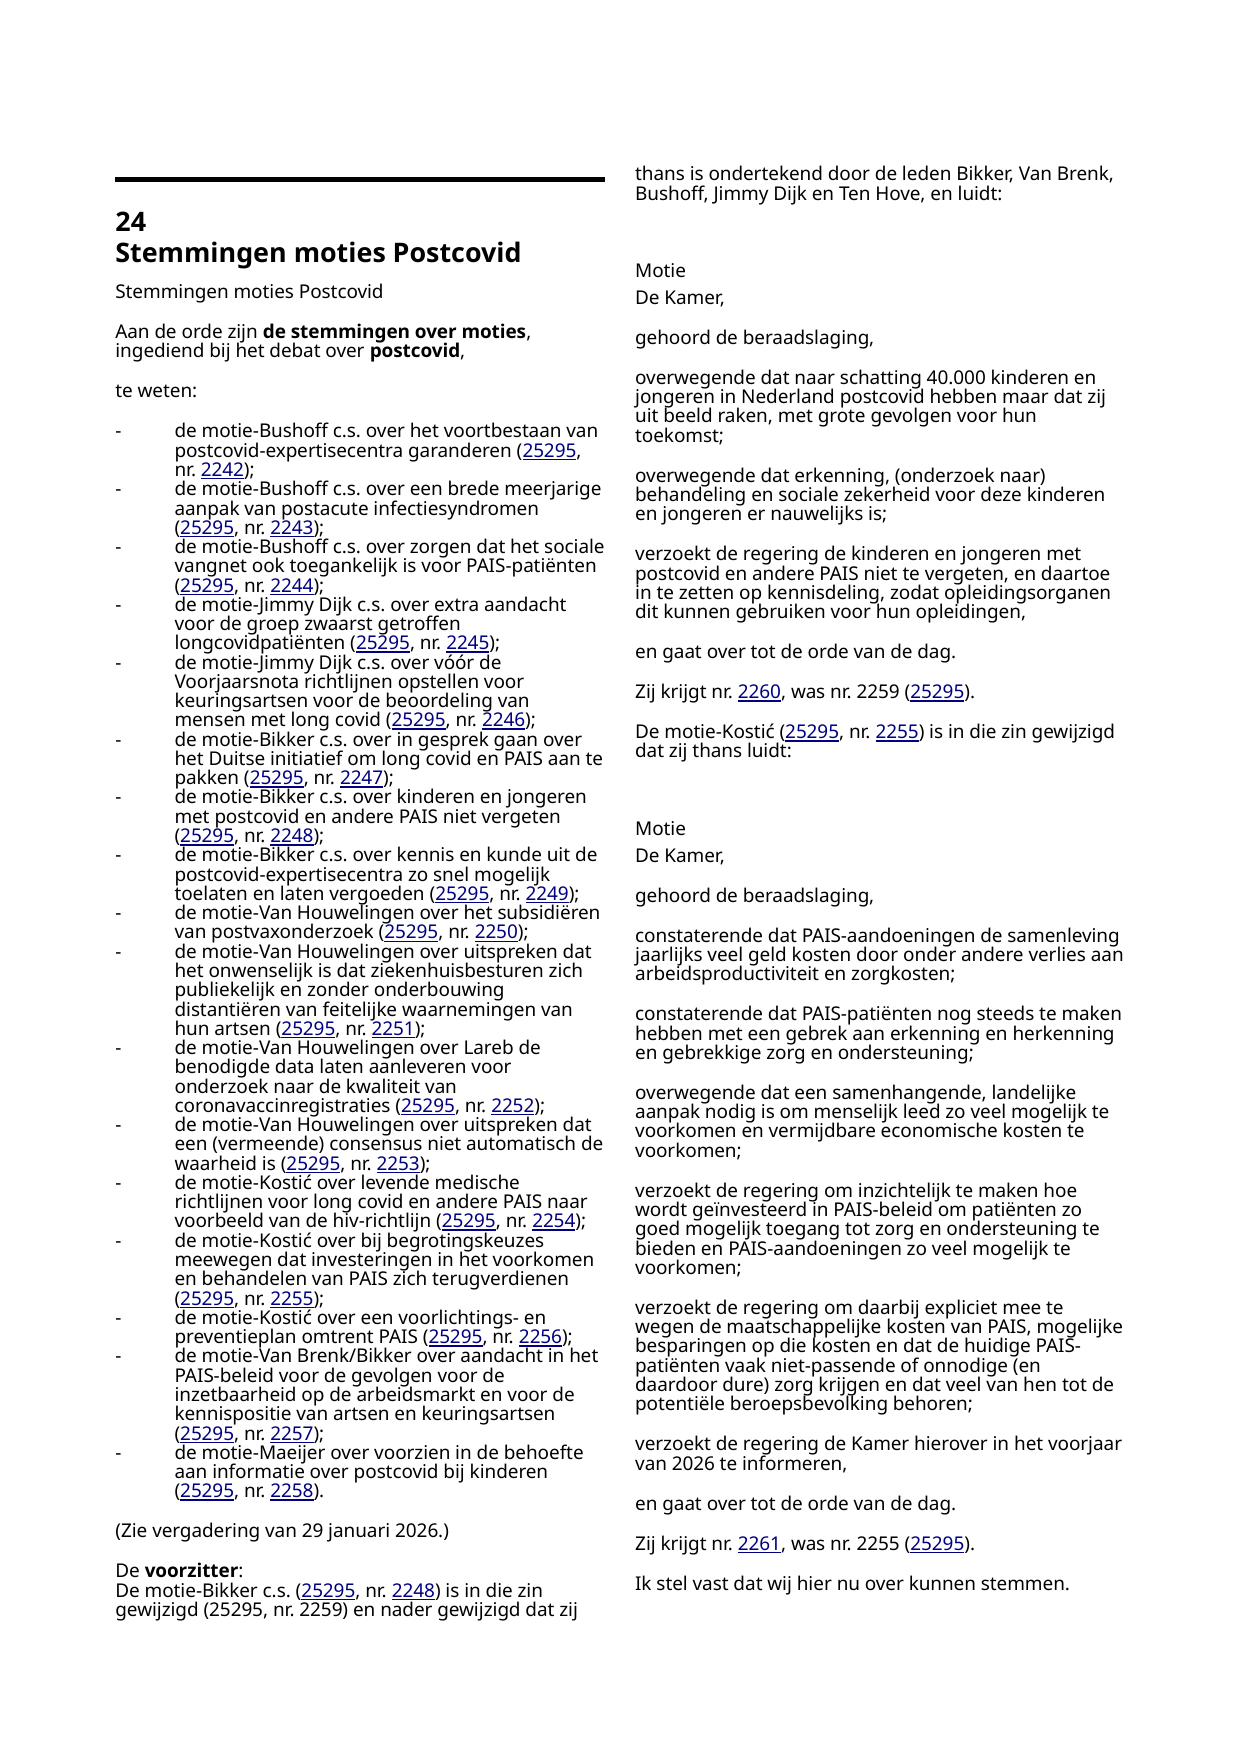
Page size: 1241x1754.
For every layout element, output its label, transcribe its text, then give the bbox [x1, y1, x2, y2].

text thans is ondertekend door de leden Bikker, Van Brenk, Bushoff, Jimmy Dijk en Ten Hove, en luidt: [635, 165, 1125, 204]
text en gaat over tot de orde van de dag. [635, 643, 1125, 662]
text De voorzitter: [115, 1562, 605, 1582]
list de motie-Bushoff c.s. over het voortbestaan van postcovid-expertisecentra garanderen (25295, nr. 2242); [115, 422, 605, 480]
text De motie-Kostić (25295, nr. 2255) is in die zin gewijzigd dat zij thans luidt: [635, 723, 1125, 762]
text Stemmingen moties Postcovid [115, 283, 605, 302]
text constaterende dat PAIS-patiënten nog steeds te maken hebben met een gebrek aan erkenning en herkenning en gebrekkige zorg en ondersteuning; [635, 1005, 1125, 1063]
list de motie-Bushoff c.s. over een brede meerjarige aanpak van postacute infectiesyndromen (25295, nr. 2243); [115, 480, 605, 538]
text overwegende dat erkenning, (onderzoek naar) behandeling en sociale zekerheid voor deze kinderen en jongeren er nauwelijks is; [635, 467, 1125, 524]
text verzoekt de regering om inzichtelijk te maken hoe wordt geïnvesteerd in PAIS-beleid om patiënten zo goed mogelijk toegang tot zorg en ondersteuning te bieden en PAIS-aandoeningen zo veel mogelijk te voorkomen; [635, 1182, 1125, 1278]
text De Kamer, [635, 847, 1125, 866]
text Motie [635, 257, 1125, 283]
list de motie-Van Brenk/Bikker over aandacht in het PAIS-beleid voor de gevolgen voor de inzetbaarheid op de arbeidsmarkt en voor de kennispositie van artsen en keuringsartsen (25295, nr. 2257); [115, 1347, 605, 1444]
text constaterende dat PAIS-aandoeningen de samenleving jaarlijks veel geld kosten door onder andere verlies aan arbeidsproductiviteit en zorgkosten; [635, 927, 1125, 985]
text 24 [115, 203, 605, 239]
text te weten: [115, 382, 605, 402]
text Stemmingen moties Postcovid [115, 239, 605, 283]
text verzoekt de regering de kinderen en jongeren met postcovid en andere PAIS niet te vergeten, en daartoe in te zetten op kennisdeling, zodat opleidingsorganen dit kunnen gebruiken voor hun opleidingen, [635, 545, 1125, 622]
list de motie-Jimmy Dijk c.s. over extra aandacht voor de groep zwaarst getroffen longcovidpatiënten (25295, nr. 2245); [115, 596, 605, 654]
list de motie-Van Houwelingen over het subsidiëren van postvaxonderzoek (25295, nr. 2250); [115, 904, 605, 943]
list de motie-Bikker c.s. over in gesprek gaan over het Duitse initiatief om long covid en PAIS aan te pakken (25295, nr. 2247); [115, 731, 605, 788]
text gehoord de beraadslaging, [635, 329, 1125, 348]
text Motie [635, 815, 1125, 841]
list de motie-Maeijer over voorzien in de behoefte aan informatie over postcovid bij kinderen (25295, nr. 2258). [115, 1444, 605, 1502]
text De Kamer, [635, 289, 1125, 308]
list de motie-Van Houwelingen over uitspreken dat het onwenselijk is dat ziekenhuisbesturen zich publiekelijk en zonder onderbouwing distantiëren van feitelijke waarnemingen van hun artsen (25295, nr. 2251); [115, 943, 605, 1039]
text en gaat over tot de orde van de dag. [635, 1494, 1125, 1514]
list de motie-Kostić over levende medische richtlijnen voor long covid en andere PAIS naar voorbeeld van de hiv-richtlijn (25295, nr. 2254); [115, 1174, 605, 1232]
text Ik stel vast dat wij hier nu over kunnen stemmen. [635, 1574, 1125, 1594]
list de motie-Bushoff c.s. over zorgen dat het sociale vangnet ook toegankelijk is voor PAIS-patiënten (25295, nr. 2244); [115, 538, 605, 596]
text Zij krijgt nr. 2261, was nr. 2255 (25295). [635, 1534, 1125, 1554]
list de motie-Kostić over een voorlichtings- en preventieplan omtrent PAIS (25295, nr. 2256); [115, 1309, 605, 1347]
text verzoekt de regering om daarbij expliciet mee te wegen de maatschappelijke kosten van PAIS, mogelijke besparingen op die kosten en dat de huidige PAIS-patiënten vaak niet-passende of onnodige (en daardoor dure) zorg krijgen en dat veel van hen tot de potentiële beroepsbevolking behoren; [635, 1299, 1125, 1414]
text overwegende dat een samenhangende, landelijke aanpak nodig is om menselijk leed zo veel mogelijk te voorkomen en vermijdbare economische kosten te voorkomen; [635, 1084, 1125, 1161]
text De motie-Bikker c.s. (25295, nr. 2248) is in die zin gewijzigd (25295, nr. 2259) en nader gewijzigd dat zij [115, 1582, 605, 1620]
text overwegende dat naar schatting 40.000 kinderen en jongeren in Nederland postcovid hebben maar dat zij uit beeld raken, met grote gevolgen voor hun toekomst; [635, 369, 1125, 446]
list de motie-Van Houwelingen over uitspreken dat een (vermeende) consensus niet automatisch de waarheid is (25295, nr. 2253); [115, 1116, 605, 1174]
list de motie-Van Houwelingen over Lareb de benodigde data laten aanleveren voor onderzoek naar de kwaliteit van coronavaccinregistraties (25295, nr. 2252); [115, 1039, 605, 1116]
text Zij krijgt nr. 2260, was nr. 2259 (25295). [635, 683, 1125, 702]
text verzoekt de regering de Kamer hierover in het voorjaar van 2026 te informeren, [635, 1435, 1125, 1474]
text (Zie vergadering van 29 januari 2026.) [115, 1522, 605, 1542]
text gehoord de beraadslaging, [635, 887, 1125, 906]
text Aan de orde zijn de stemmingen over moties, ingediend bij het debat over postcovid, [115, 323, 605, 362]
list de motie-Kostić over bij begrotingskeuzes meewegen dat investeringen in het voorkomen en behandelen van PAIS zich terugverdienen (25295, nr. 2255); [115, 1232, 605, 1309]
list de motie-Bikker c.s. over kennis en kunde uit de postcovid-expertisecentra zo snel mogelijk toelaten en laten vergoeden (25295, nr. 2249); [115, 846, 605, 904]
list de motie-Jimmy Dijk c.s. over vóór de Voorjaarsnota richtlijnen opstellen voor keuringsartsen voor de beoordeling van mensen met long covid (25295, nr. 2246); [115, 654, 605, 731]
list de motie-Bikker c.s. over kinderen en jongeren met postcovid en andere PAIS niet vergeten (25295, nr. 2248); [115, 788, 605, 846]
